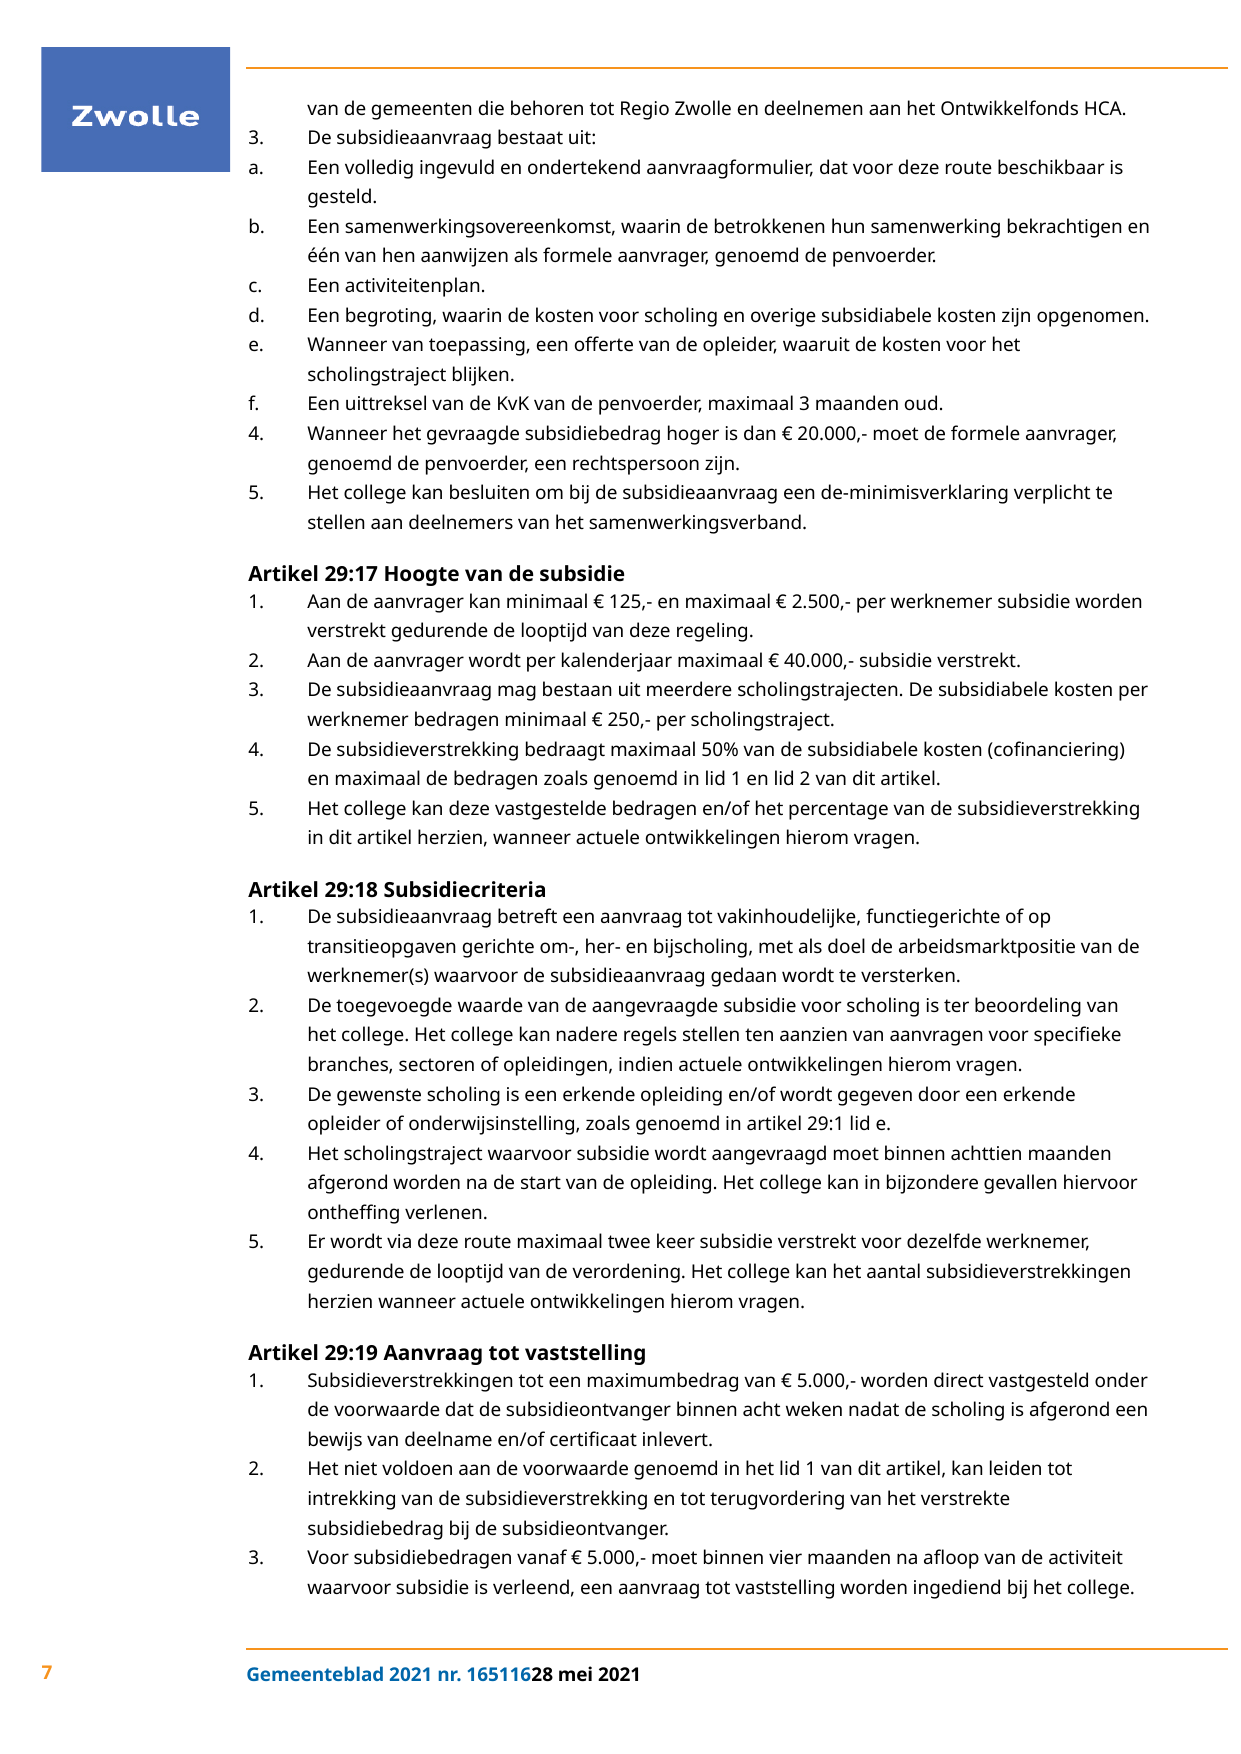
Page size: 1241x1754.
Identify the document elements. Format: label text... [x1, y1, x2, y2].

list De subsidieaanvraag bestaat uit: [248, 124, 1152, 150]
list Aan de aanvrager wordt per kalenderjaar maximaal € 40.000,- subsidie verstrekt. [248, 647, 1152, 673]
list De gewenste scholing is een erkende opleiding en/of wordt gegeven door een erkende opleider of onderwijsinstelling, zoals genoemd in artikel 29:1 lid e. [248, 1081, 1152, 1136]
list Een activiteitenplan. [248, 272, 1152, 298]
list Aan de aanvrager kan minimaal € 125,- en maximaal € 2.500,- per werknemer subsidie worden verstrekt gedurende de looptijd van deze regeling. [248, 588, 1152, 643]
list Voor subsidiebedragen vanaf € 5.000,- moet binnen vier maanden na afloop van de activiteit waarvoor subsidie is verleend, een aanvraag tot vaststelling worden ingediend bij het college. [248, 1544, 1152, 1599]
list De subsidieaanvraag betreft een aanvraag tot vakinhoudelijke, functiegerichte of op transitieopgaven gerichte om-, her- en bijscholing, met als doel de arbeidsmarktpositie van de werknemer(s) waarvoor de subsidieaanvraag gedaan wordt te versterken. [248, 903, 1152, 988]
list De subsidieverstrekking bedraagt maximaal 50% van de subsidiabele kosten (cofinanciering) en maximaal de bedragen zoals genoemd in lid 1 en lid 2 van dit artikel. [248, 736, 1152, 791]
list De toegevoegde waarde van de aangevraagde subsidie voor scholing is ter beoordeling van het college. Het college kan nadere regels stellen ten aanzien van aanvragen voor specifieke branches, sectoren of opleidingen, indien actuele ontwikkelingen hierom vragen. [248, 992, 1152, 1077]
list Er wordt via deze route maximaal twee keer subsidie verstrekt voor dezelfde werknemer, gedurende de looptijd van de verordening. Het college kan het aantal subsidieverstrekkingen herzien wanneer actuele ontwikkelingen hierom vragen. [248, 1229, 1152, 1314]
list Een begroting, waarin de kosten voor scholing en overige subsidiabele kosten zijn opgenomen. [248, 302, 1152, 328]
list Wanneer van toepassing, een offerte van de opleider, waaruit de kosten voor het scholingstraject blijken. [248, 331, 1152, 387]
list Een volledig ingevuld en ondertekend aanvraagformulier, dat voor deze route beschikbaar is gesteld. [248, 154, 1152, 209]
text Artikel 29:17 Hoogte van de subsidie [248, 559, 1152, 588]
text Artikel 29:19 Aanvraag tot vaststelling [248, 1338, 1152, 1367]
list van de gemeenten die behoren tot Regio Zwolle en deelnemen aan het Ontwikkelfonds HCA. [248, 95, 1152, 121]
list Subsidieverstrekkingen tot een maximumbedrag van € 5.000,- worden direct vastgesteld onder de voorwaarde dat de subsidieontvanger binnen acht weken nadat de scholing is afgerond een bewijs van deelname en/of certificaat inlevert. [248, 1367, 1152, 1452]
list Het niet voldoen aan de voorwaarde genoemd in het lid 1 van dit artikel, kan leiden tot intrekking van de subsidieverstrekking en tot terugvordering van het verstrekte subsidiebedrag bij de subsidieontvanger. [248, 1456, 1152, 1540]
picture [41, 47, 231, 172]
list Een uittreksel van de KvK van de penvoerder, maximaal 3 maanden oud. [248, 391, 1152, 416]
text Artikel 29:18 Subsidiecriteria [248, 875, 1152, 903]
list Een samenwerkingsovereenkomst, waarin de betrokkenen hun samenwerking bekrachtigen en één van hen aanwijzen als formele aanvrager, genoemd de penvoerder. [248, 213, 1152, 268]
list De subsidieaanvraag mag bestaan uit meerdere scholingstrajecten. De subsidiabele kosten per werknemer bedragen minimaal € 250,- per scholingstraject. [248, 677, 1152, 732]
list Het college kan besluiten om bij de subsidieaanvraag een de-minimisverklaring verplicht te stellen aan deelnemers van het samenwerkingsverband. [248, 479, 1152, 535]
list Het college kan deze vastgestelde bedragen en/of het percentage van de subsidieverstrekking in dit artikel herzien, wanneer actuele ontwikkelingen hierom vragen. [248, 795, 1152, 850]
list Wanneer het gevraagde subsidiebedrag hoger is dan € 20.000,- moet de formele aanvrager, genoemd de penvoerder, een rechtspersoon zijn. [248, 420, 1152, 476]
list Het scholingstraject waarvoor subsidie wordt aangevraagd moet binnen achttien maanden afgerond worden na de start van de opleiding. Het college kan in bijzondere gevallen hiervoor ontheffing verlenen. [248, 1140, 1152, 1225]
